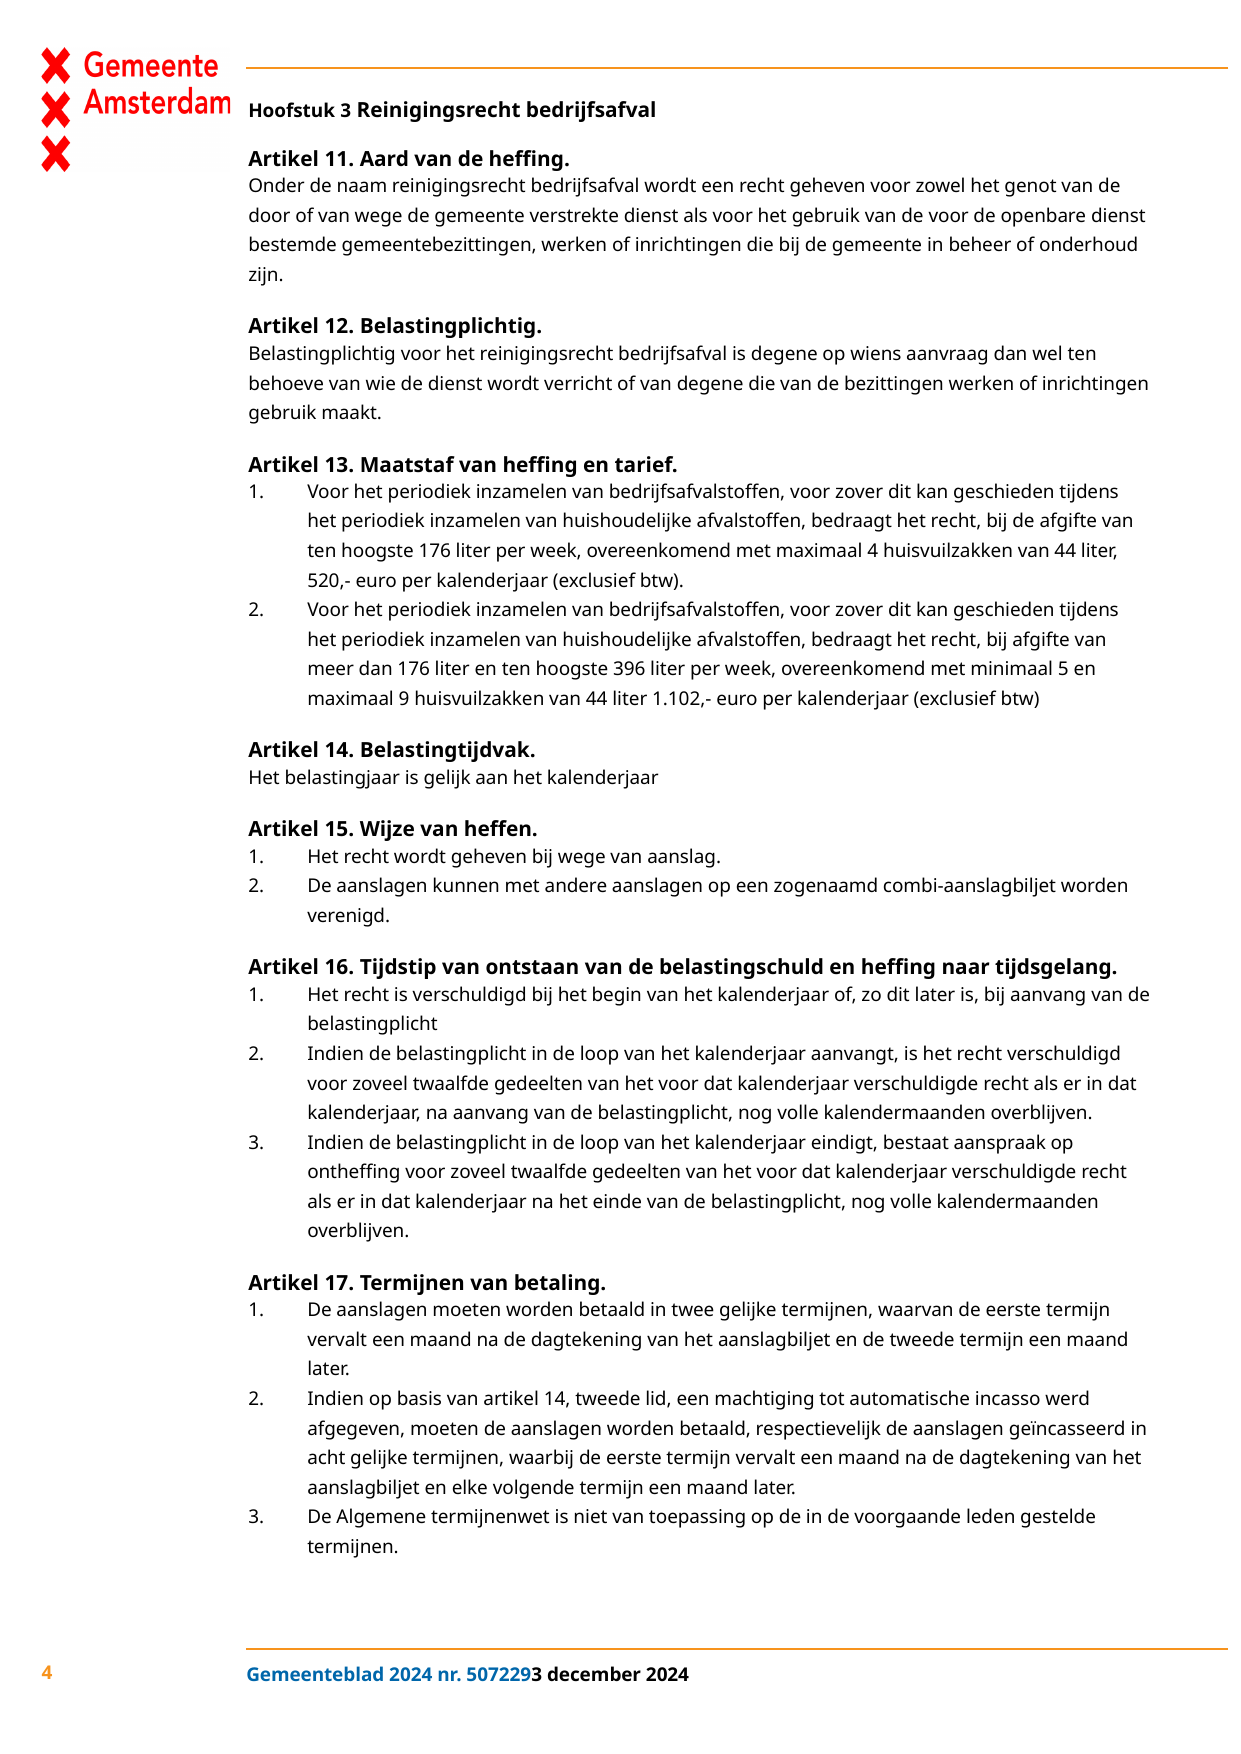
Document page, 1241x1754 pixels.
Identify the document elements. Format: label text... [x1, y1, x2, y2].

text Artikel 16. Tijdstip van ontstaan van de belastingschuld en heffing naar tijdsgelang. [248, 952, 1152, 981]
list Het recht wordt geheven bij wege van aanslag. [248, 843, 1152, 869]
list Indien de belastingplicht in de loop van het kalenderjaar eindigt, bestaat aanspraak op ontheffing voor zoveel twaalfde gedeelten van het voor dat kalenderjaar verschuldigde recht als er in dat kalenderjaar na het einde van de belastingplicht, nog volle kalendermaanden overblijven. [248, 1129, 1152, 1243]
text Onder de naam reinigingsrecht bedrijfsafval wordt een recht geheven voor zowel het genot van de door of van wege de gemeente verstrekte dienst als voor het gebruik van de voor de openbare dienst bestemde gemeentebezittingen, werken of inrichtingen die bij de gemeente in beheer of onderhoud zijn. [248, 172, 1152, 287]
picture [41, 47, 231, 172]
list De aanslagen kunnen met andere aanslagen op een zogenaamd combi-aanslagbiljet worden verenigd. [248, 872, 1152, 928]
text Artikel 14. Belastingtijdvak. [248, 736, 1152, 764]
list De aanslagen moeten worden betaald in twee gelijke termijnen, waarvan de eerste termijn vervalt een maand na de dagtekening van het aanslagbiljet en de tweede termijn een maand later. [248, 1296, 1152, 1381]
text Artikel 11. Aard van de heffing. [248, 144, 1152, 172]
list De Algemene termijnenwet is niet van toepassing op de in de voorgaande leden gestelde termijnen. [248, 1503, 1152, 1559]
text Artikel 15. Wijze van heffen. [248, 814, 1152, 843]
text Artikel 12. Belastingplichtig. [248, 312, 1152, 340]
text Belastingplichtig voor het reinigingsrecht bedrijfsafval is degene op wiens aanvraag dan wel ten behoeve van wie de dienst wordt verricht of van degene die van de bezittingen werken of inrichtingen gebruik maakt. [248, 340, 1152, 425]
list Het recht is verschuldigd bij het begin van het kalenderjaar of, zo dit later is, bij aanvang van de belastingplicht [248, 981, 1152, 1036]
list Indien op basis van artikel 14, tweede lid, een machtiging tot automatische incasso werd afgegeven, moeten de aanslagen worden betaald, respectievelijk de aanslagen geïncasseerd in acht gelijke termijnen, waarbij de eerste termijn vervalt een maand na de dagtekening van het aanslagbiljet en elke volgende termijn een maand later. [248, 1385, 1152, 1500]
text Artikel 13. Maatstaf van heffing en tarief. [248, 450, 1152, 478]
list Voor het periodiek inzamelen van bedrijfsafvalstoffen, voor zover dit kan geschieden tijdens het periodiek inzamelen van huishoudelijke afvalstoffen, bedraagt het recht, bij afgifte van meer dan 176 liter en ten hoogste 396 liter per week, overeenkomend met minimaal 5 en maximaal 9 huisvuilzakken van 44 liter 1.102,- euro per kalenderjaar (exclusief btw) [248, 596, 1152, 711]
text Artikel 17. Termijnen van betaling. [248, 1268, 1152, 1296]
text Hoofstuk 3 Reinigingsrecht bedrijfsafval [248, 95, 1152, 123]
list Indien de belastingplicht in de loop van het kalenderjaar aanvangt, is het recht verschuldigd voor zoveel twaalfde gedeelten van het voor dat kalenderjaar verschuldigde recht als er in dat kalenderjaar, na aanvang van de belastingplicht, nog volle kalendermaanden overblijven. [248, 1040, 1152, 1125]
list Voor het periodiek inzamelen van bedrijfsafvalstoffen, voor zover dit kan geschieden tijdens het periodiek inzamelen van huishoudelijke afvalstoffen, bedraagt het recht, bij de afgifte van ten hoogste 176 liter per week, overeenkomend met maximaal 4 huisvuilzakken van 44 liter, 520,- euro per kalenderjaar (exclusief btw). [248, 478, 1152, 593]
text Het belastingjaar is gelijk aan het kalenderjaar [248, 764, 1152, 790]
